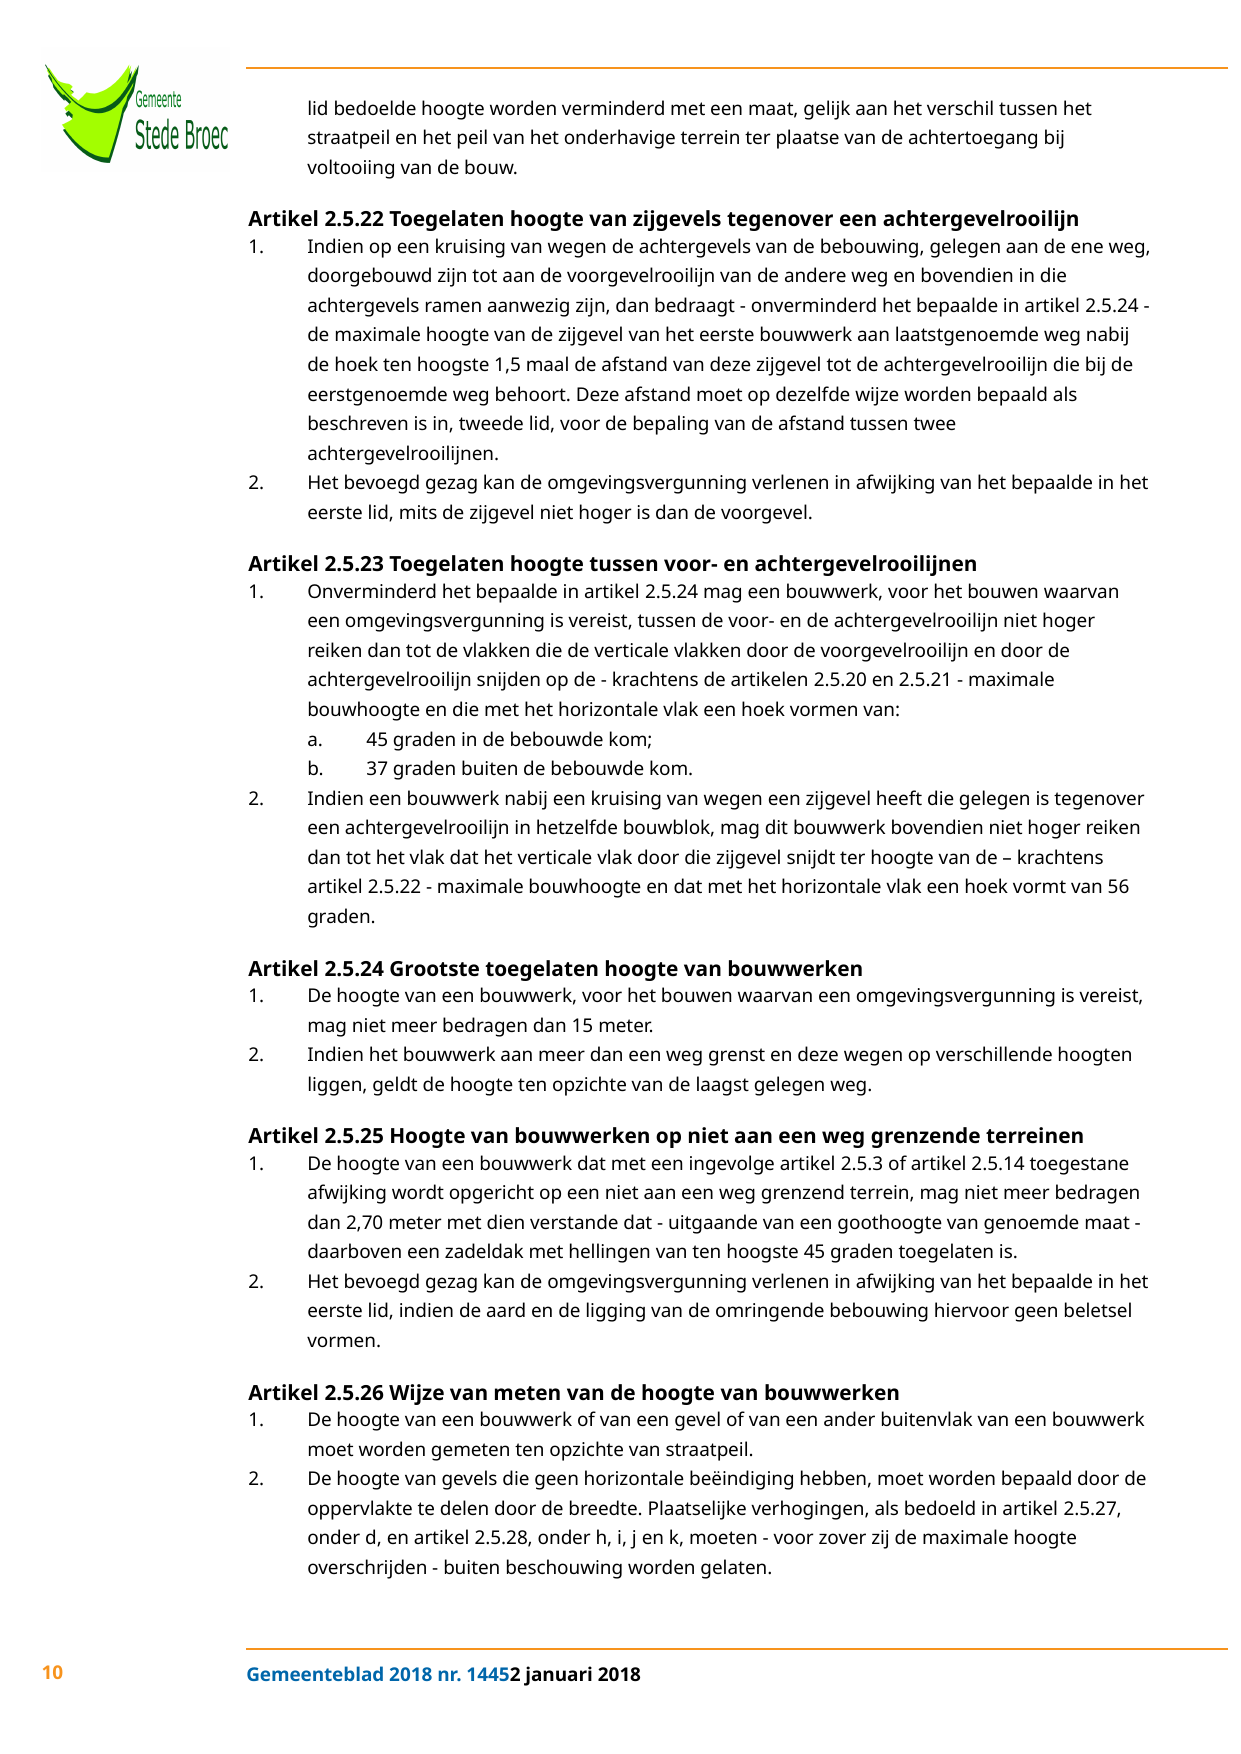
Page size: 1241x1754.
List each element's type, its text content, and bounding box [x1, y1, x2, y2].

list Onverminderd het bepaalde in artikel 2.5.24 mag een bouwwerk, voor het bouwen waarvan een omgevingsvergunning is vereist, tussen de voor- en de achtergevelrooilijn niet hoger reiken dan tot de vlakken die de verticale vlakken door de voorgevelrooilijn en door de achtergevelrooilijn snijden op de - krachtens de artikelen 2.5.20 en 2.5.21 - maximale bouwhoogte en die met het horizontale vlak een hoek vormen van: [248, 578, 1152, 722]
list Het bevoegd gezag kan de omgevingsvergunning verlenen in afwijking van het bepaalde in het eerste lid, mits de zijgevel niet hoger is dan de voorgevel. [248, 469, 1152, 525]
list Indien een bouwwerk nabij een kruising van wegen een zijgevel heeft die gelegen is tegenover een achtergevelrooilijn in hetzelfde bouwblok, mag dit bouwwerk bovendien niet hoger reiken dan tot het vlak dat het verticale vlak door die zijgevel snijdt ter hoogte van de – krachtens artikel 2.5.22 - maximale bouwhoogte en dat met het horizontale vlak een hoek vormt van 56 graden. [248, 785, 1152, 929]
text Artikel 2.5.25 Hoogte van bouwwerken op niet aan een weg grenzende terreinen [248, 1121, 1152, 1150]
list Indien het bouwwerk aan meer dan een weg grenst en deze wegen op verschillende hoogten liggen, geldt de hoogte ten opzichte van de laagst gelegen weg. [248, 1041, 1152, 1097]
list De hoogte van een bouwwerk, voor het bouwen waarvan een omgevingsvergunning is vereist, mag niet meer bedragen dan 15 meter. [248, 982, 1152, 1037]
list De hoogte van gevels die geen horizontale beëindiging hebben, moet worden bepaald door de oppervlakte te delen door de breedte. Plaatselijke verhogingen, als bedoeld in artikel 2.5.27, onder d, en artikel 2.5.28, onder h, i, j en k, moeten - voor zover zij de maximale hoogte overschrijden - buiten beschouwing worden gelaten. [248, 1465, 1152, 1580]
list Het bevoegd gezag kan de omgevingsvergunning verlenen in afwijking van het bepaalde in het eerste lid, indien de aard en de ligging van de omringende bebouwing hiervoor geen beletsel vormen. [248, 1268, 1152, 1353]
text Artikel 2.5.23 Toegelaten hoogte tussen voor- en achtergevelrooilijnen [248, 549, 1152, 578]
text Artikel 2.5.24 Grootste toegelaten hoogte van bouwwerken [248, 954, 1152, 982]
list De hoogte van een bouwwerk of van een gevel of van een ander buitenvlak van een bouwwerk moet worden gemeten ten opzichte van straatpeil. [248, 1406, 1152, 1461]
list Indien op een kruising van wegen de achtergevels van de bebouwing, gelegen aan de ene weg, doorgebouwd zijn tot aan de voorgevelrooilijn van de andere weg en bovendien in die achtergevels ramen aanwezig zijn, dan bedraagt - onverminderd het bepaalde in artikel 2.5.24 - de maximale hoogte van de zijgevel van het eerste bouwwerk aan laatstgenoemde weg nabij de hoek ten hoogste 1,5 maal de afstand van deze zijgevel tot de achtergevelrooilijn die bij de eerstgenoemde weg behoort. Deze afstand moet op dezelfde wijze worden bepaald als beschreven is in, tweede lid, voor de bepaling van de afstand tussen twee achtergevelrooilijnen. [248, 233, 1152, 466]
list 37 graden buiten de bebouwde kom. [307, 755, 1152, 781]
list De hoogte van een bouwwerk dat met een ingevolge artikel 2.5.3 of artikel 2.5.14 toegestane afwijking wordt opgericht op een niet aan een weg grenzend terrein, mag niet meer bedragen dan 2,70 meter met dien verstande dat - uitgaande van een goothoogte van genoemde maat - daarboven een zadeldak met hellingen van ten hoogste 45 graden toegelaten is. [248, 1150, 1152, 1264]
text Artikel 2.5.26 Wijze van meten van de hoogte van bouwwerken [248, 1378, 1152, 1406]
picture [41, 47, 231, 172]
text Artikel 2.5.22 Toegelaten hoogte van zijgevels tegenover een achtergevelrooilijn [248, 204, 1152, 233]
list 45 graden in de bebouwde kom; [307, 726, 1152, 752]
list lid bedoelde hoogte worden verminderd met een maat, gelijk aan het verschil tussen het straatpeil en het peil van het onderhavige terrein ter plaatse van de achtertoegang bij voltooiing van de bouw. [248, 95, 1152, 180]
